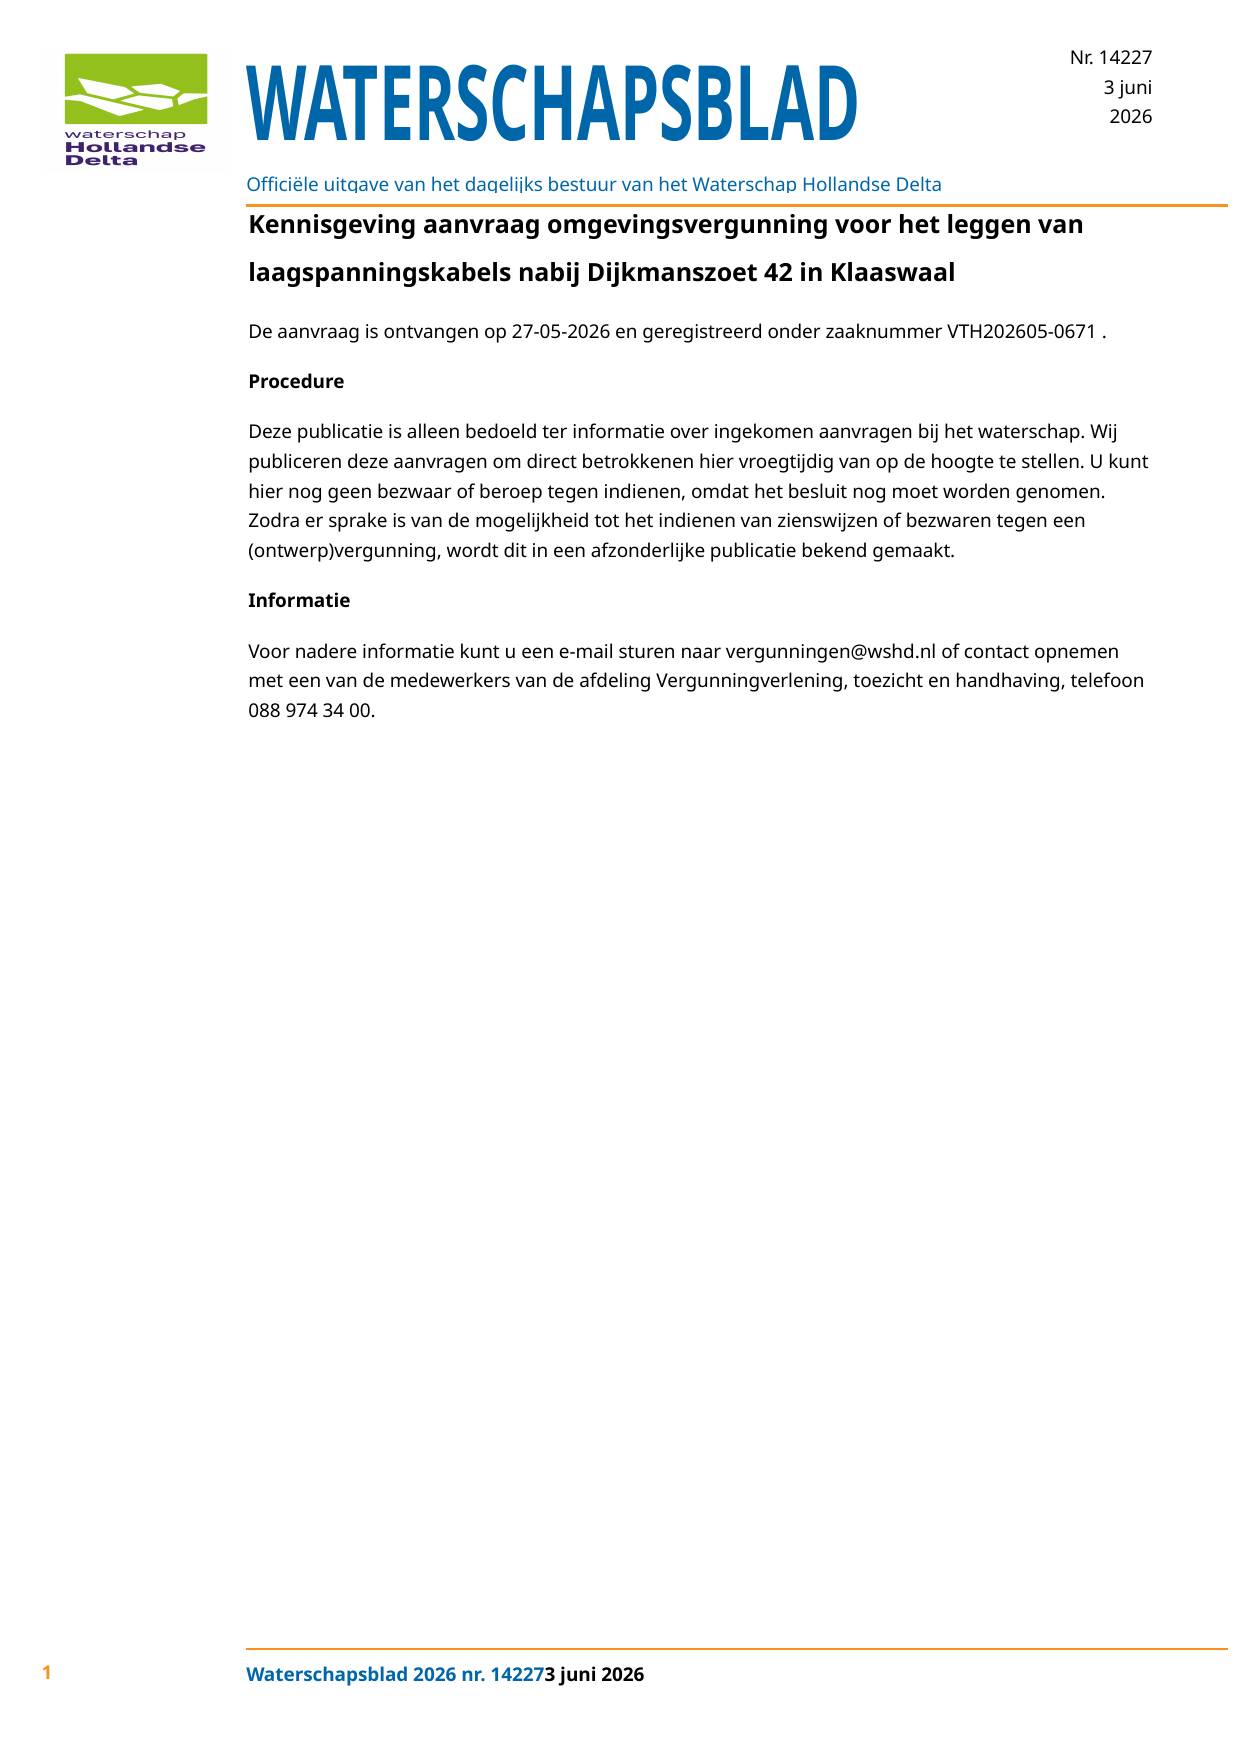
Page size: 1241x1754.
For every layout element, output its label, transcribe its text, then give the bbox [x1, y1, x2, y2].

text Procedure [248, 368, 1152, 394]
text Deze publicatie is alleen bedoeld ter informatie over ingekomen aanvragen bij het waterschap. Wij publiceren deze aanvragen om direct betrokkenen hier vroegtijdig van op de hoogte te stellen. U kunt hier nog geen bezwaar of beroep tegen indienen, omdat het besluit nog moet worden genomen. Zodra er sprake is van de mogelijkheid tot het indienen van zienswijzen of bezwaren tegen een (ontwerp)vergunning, wordt dit in een afzonderlijke publicatie bekend gemaakt. [248, 419, 1152, 563]
text Voor nadere informatie kunt u een e-mail sturen naar vergunningen@wshd.nl of contact opnemen met een van de medewerkers van de afdeling Vergunningverlening, toezicht en handhaving, telefoon 088 974 34 00. [248, 638, 1152, 723]
picture [41, 47, 231, 172]
text Kennisgeving aanvraag omgevingsvergunning voor het leggen van laagspanningskabels nabij Dijkmanszoet 42 in Klaaswaal [248, 207, 1152, 288]
text Informatie [248, 587, 1152, 613]
text De aanvraag is ontvangen op 27-05-2026 en geregistreerd onder zaaknummer VTH202605-0671 . [248, 318, 1152, 344]
